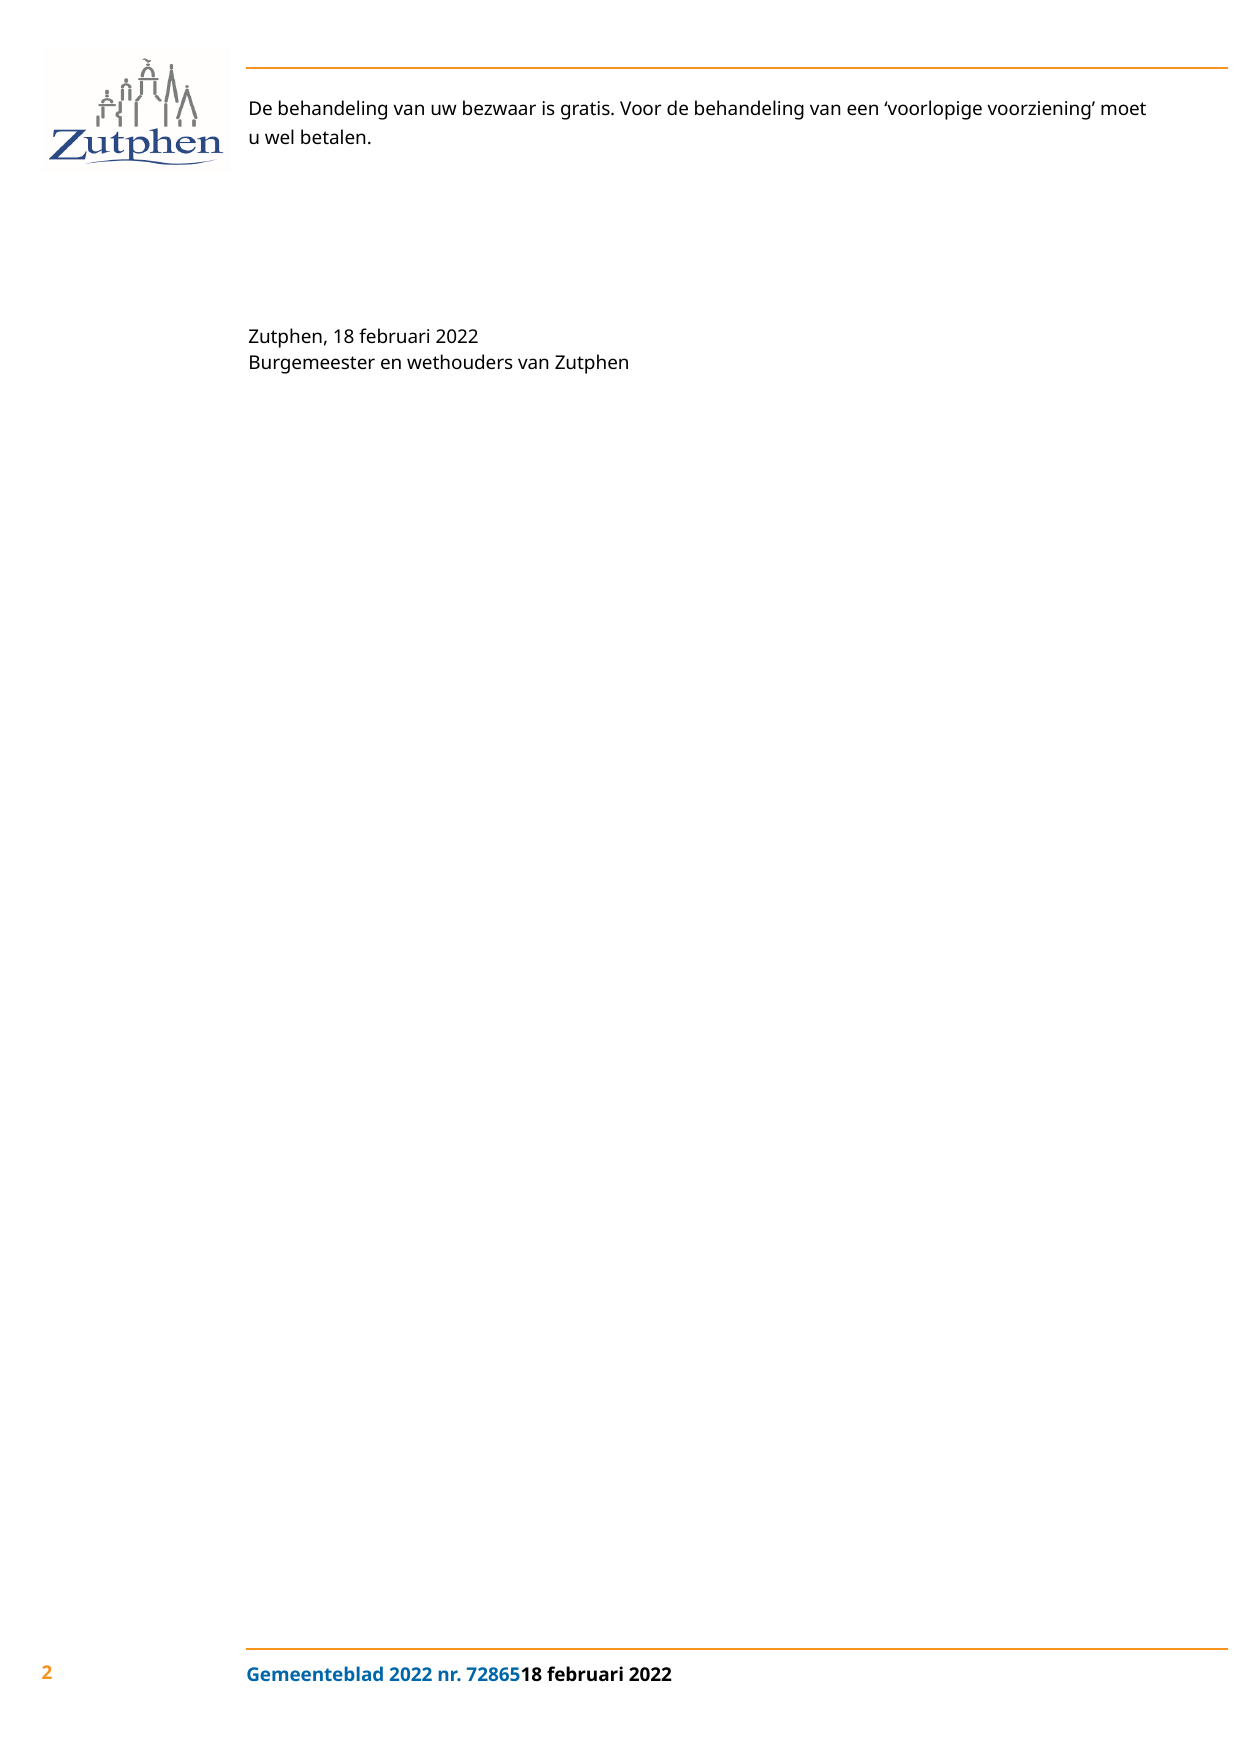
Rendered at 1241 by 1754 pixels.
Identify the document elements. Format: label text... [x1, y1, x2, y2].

text De behandeling van uw bezwaar is gratis. Voor de behandeling van een ‘voorlopige voorziening’ moet u wel betalen. [248, 95, 1152, 150]
picture [41, 47, 231, 172]
text Zutphen, 18 februari 2022 [248, 323, 1152, 349]
text Burgemeester en wethouders van Zutphen [248, 349, 1152, 375]
